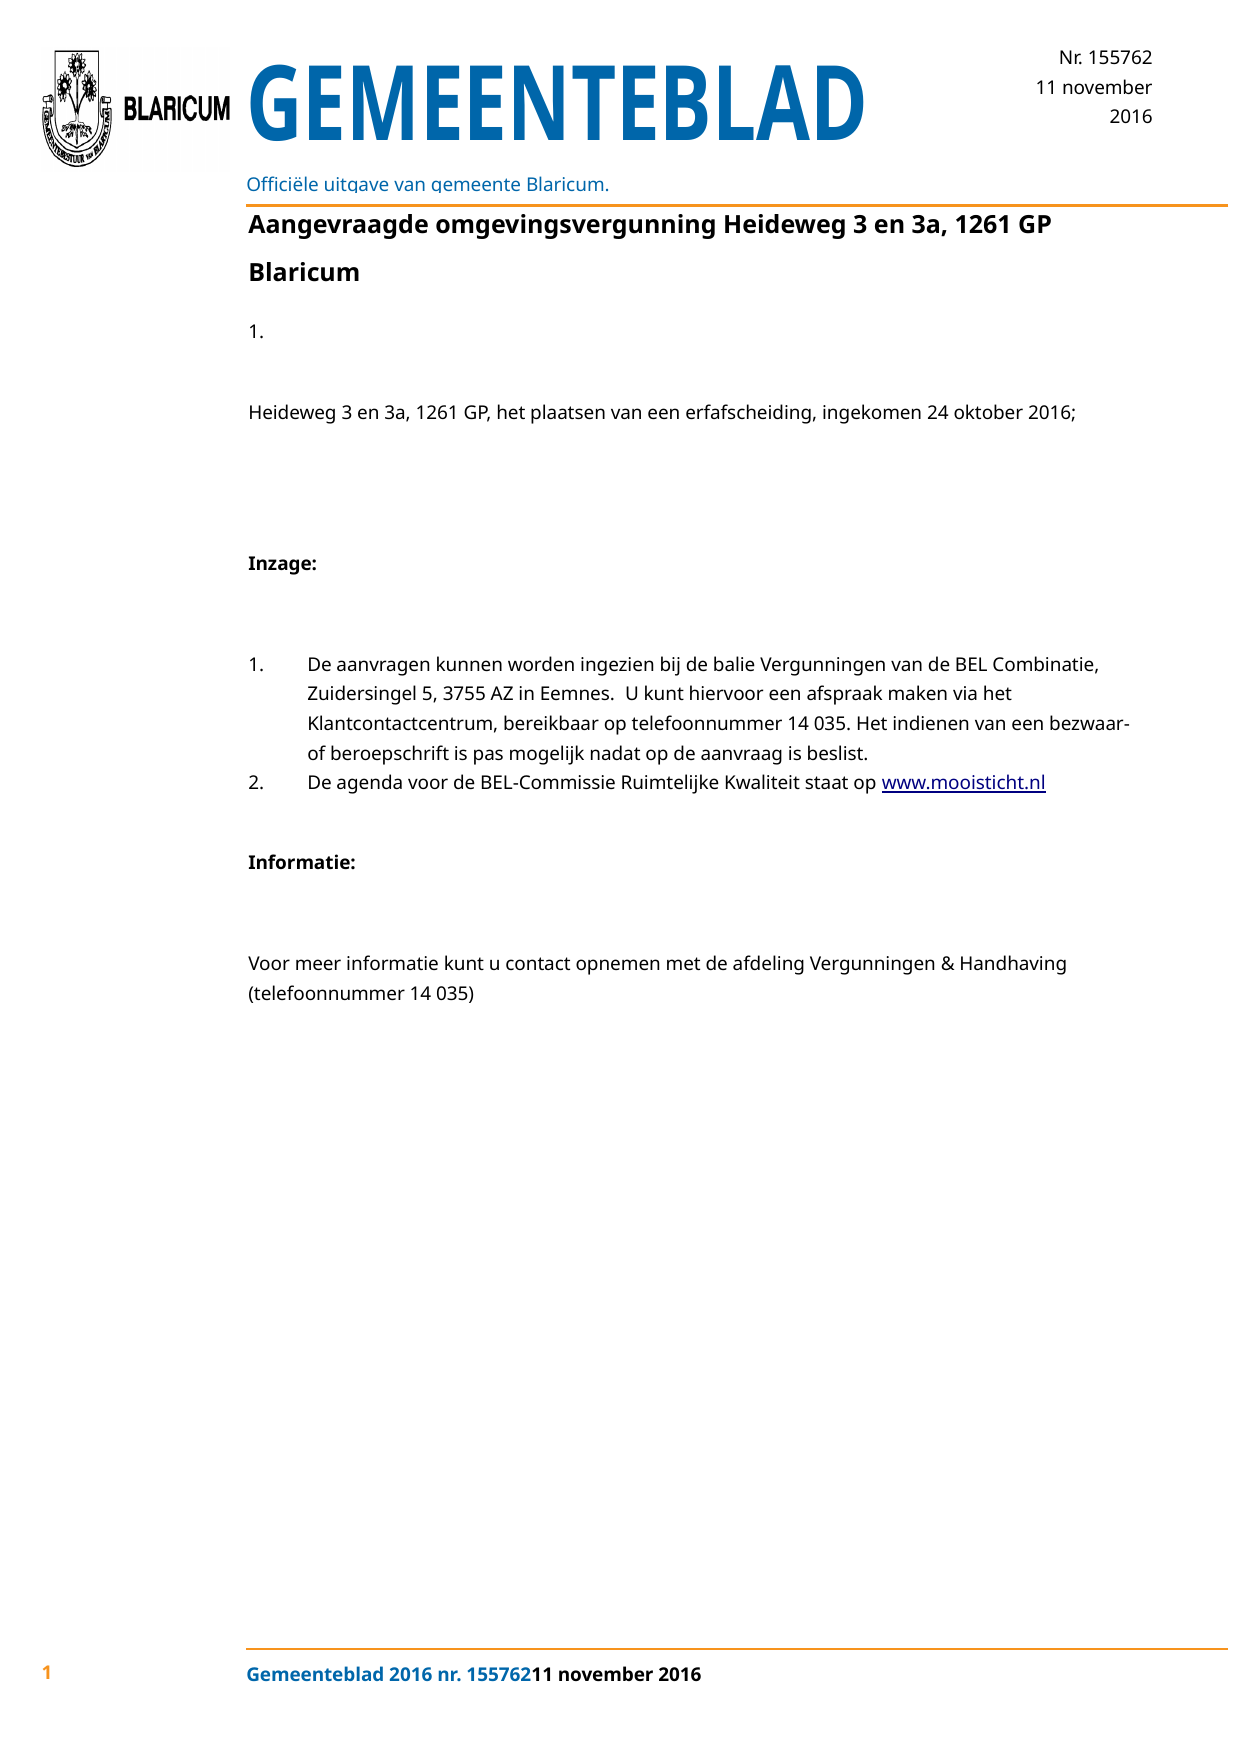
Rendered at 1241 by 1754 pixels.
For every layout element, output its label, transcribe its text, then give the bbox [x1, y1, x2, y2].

picture [41, 47, 231, 172]
text Voor meer informatie kunt u contact opnemen met de afdeling Vergunningen & Handhaving (telefoonnummer 14 035) [248, 950, 1152, 1006]
text Informatie: [248, 849, 1152, 875]
text Aangevraagde omgevingsvergunning Heideweg 3 en 3a, 1261 GP Blaricum [248, 207, 1152, 288]
list De agenda voor de BEL-Commissie Ruimtelijke Kwaliteit staat op www.mooisticht.nl [248, 769, 1152, 795]
text 1. [248, 318, 1152, 344]
text Heideweg 3 en 3a, 1261 GP, het plaatsen van een erfafscheiding, ingekomen 24 oktober 2016; [248, 399, 1152, 425]
list De aanvragen kunnen worden ingezien bij de balie Vergunningen van de BEL Combinatie, Zuidersingel 5, 3755 AZ in Eemnes. U kunt hiervoor een afspraak maken via het Klantcontactcentrum, bereikbaar op telefoonnummer 14 035. Het indienen van een bezwaar- of beroepschrift is pas mogelijk nadat op de aanvraag is beslist. [248, 651, 1152, 766]
text Inzage: [248, 550, 1152, 576]
